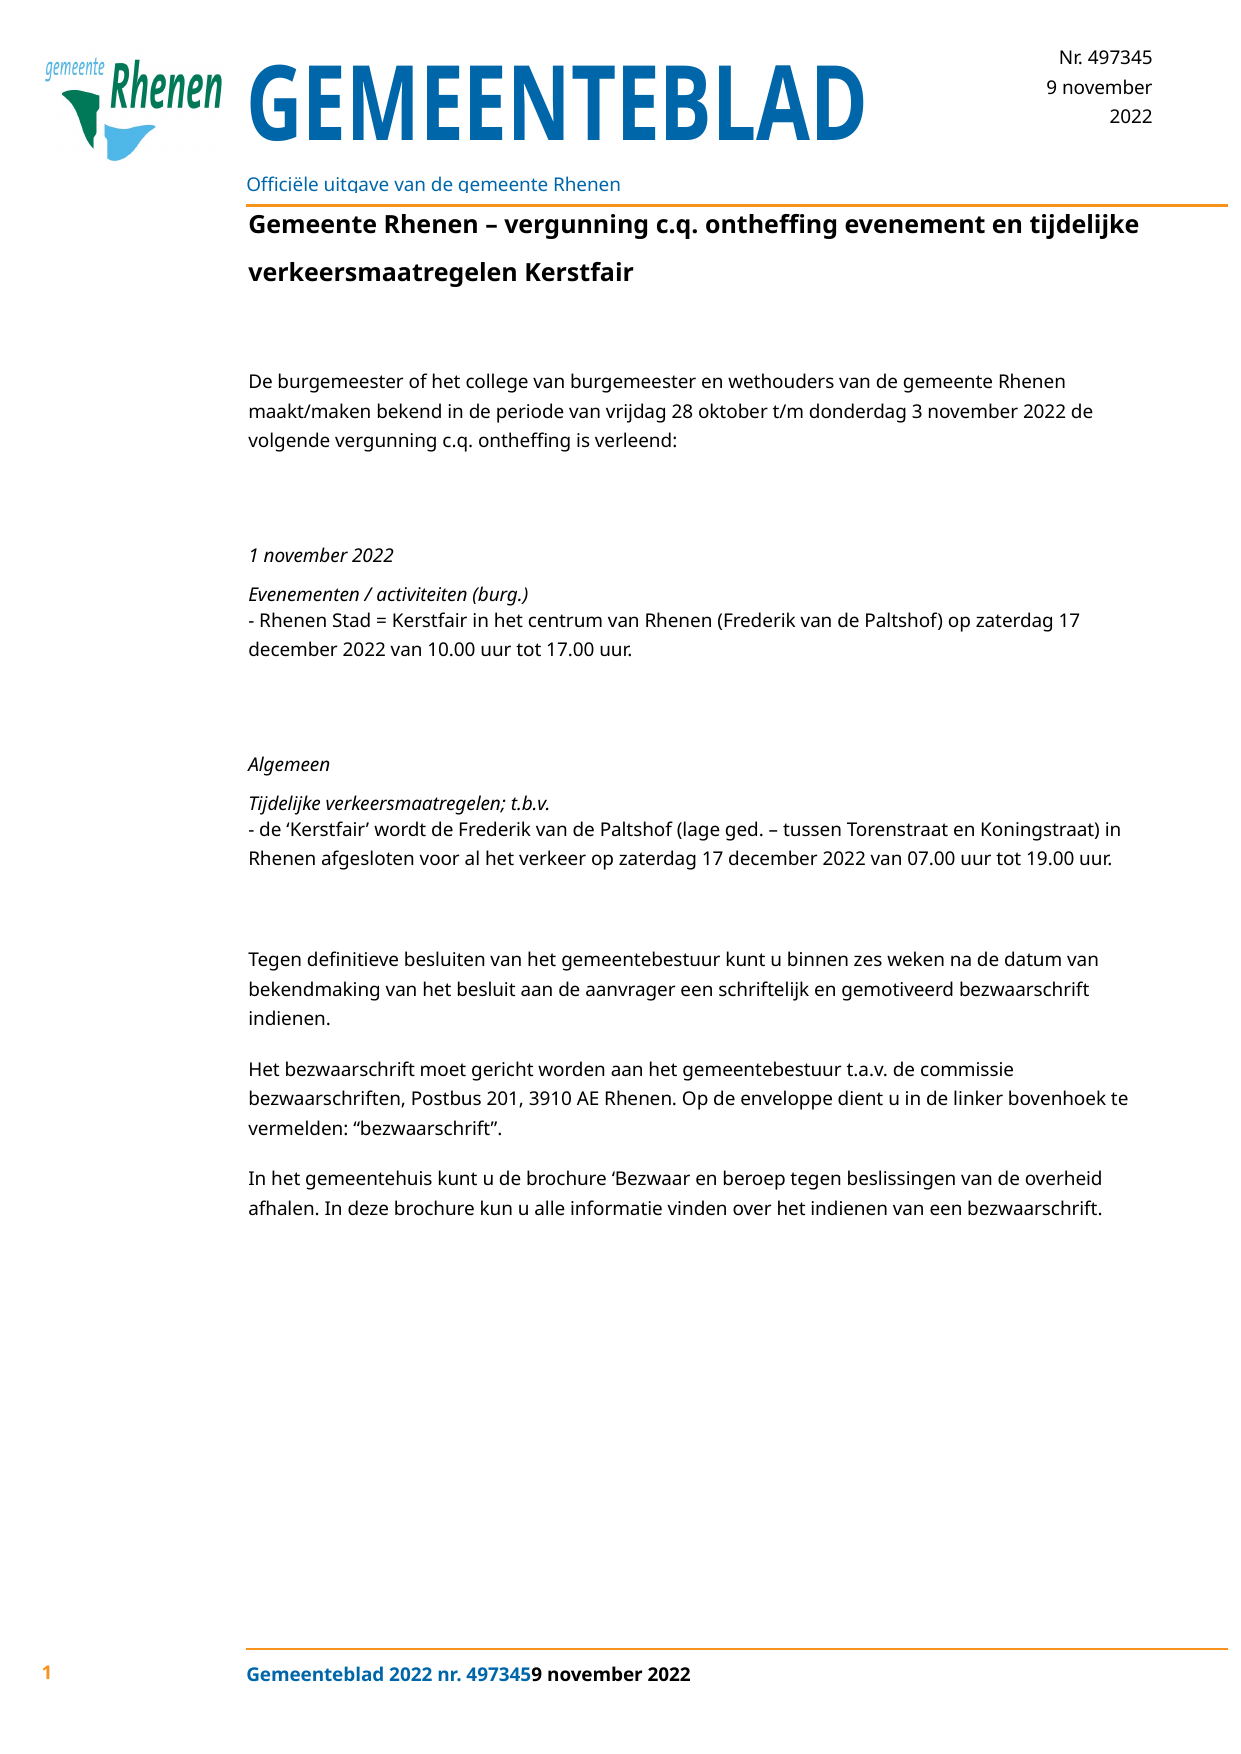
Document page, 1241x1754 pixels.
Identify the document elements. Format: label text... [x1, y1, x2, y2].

text In het gemeentehuis kunt u de brochure ‘Bezwaar en beroep tegen beslissingen van de overheid afhalen. In deze brochure kun u alle informatie vinden over het indienen van een bezwaarschrift. [248, 1165, 1152, 1221]
text Tijdelijke verkeersmaatregelen; t.b.v. [248, 790, 1152, 816]
text De burgemeester of het college van burgemeester en wethouders van de gemeente Rhenen maakt/maken bekend in de periode van vrijdag 28 oktober t/m donderdag 3 november 2022 de volgende vergunning c.q. ontheffing is verleend: [248, 368, 1152, 453]
text 1 november 2022 [248, 542, 1152, 568]
text Algemeen [248, 751, 1152, 777]
text - Rhenen Stad = Kerstfair in het centrum van Rhenen (Frederik van de Paltshof) op zaterdag 17 december 2022 van 10.00 uur tot 17.00 uur. [248, 607, 1152, 662]
text Het bezwaarschrift moet gericht worden aan het gemeentebestuur t.a.v. de commissie bezwaarschriften, Postbus 201, 3910 AE Rhenen. Op de enveloppe dient u in de linker bovenhoek te vermelden: “bezwaarschrift”. [248, 1056, 1152, 1141]
text Gemeente Rhenen – vergunning c.q. ontheffing evenement en tijdelijke verkeersmaatregelen Kerstfair [248, 207, 1152, 288]
text Tegen definitieve besluiten van het gemeentebestuur kunt u binnen zes weken na de datum van bekendmaking van het besluit aan de aanvrager een schriftelijk en gemotiveerd bezwaarschrift indienen. [248, 946, 1152, 1031]
picture [41, 47, 231, 172]
text Evenementen / activiteiten (burg.) [248, 581, 1152, 607]
text - de ‘Kerstfair’ wordt de Frederik van de Paltshof (lage ged. – tussen Torenstraat en Koningstraat) in Rhenen afgesloten voor al het verkeer op zaterdag 17 december 2022 van 07.00 uur tot 19.00 uur. [248, 816, 1152, 871]
